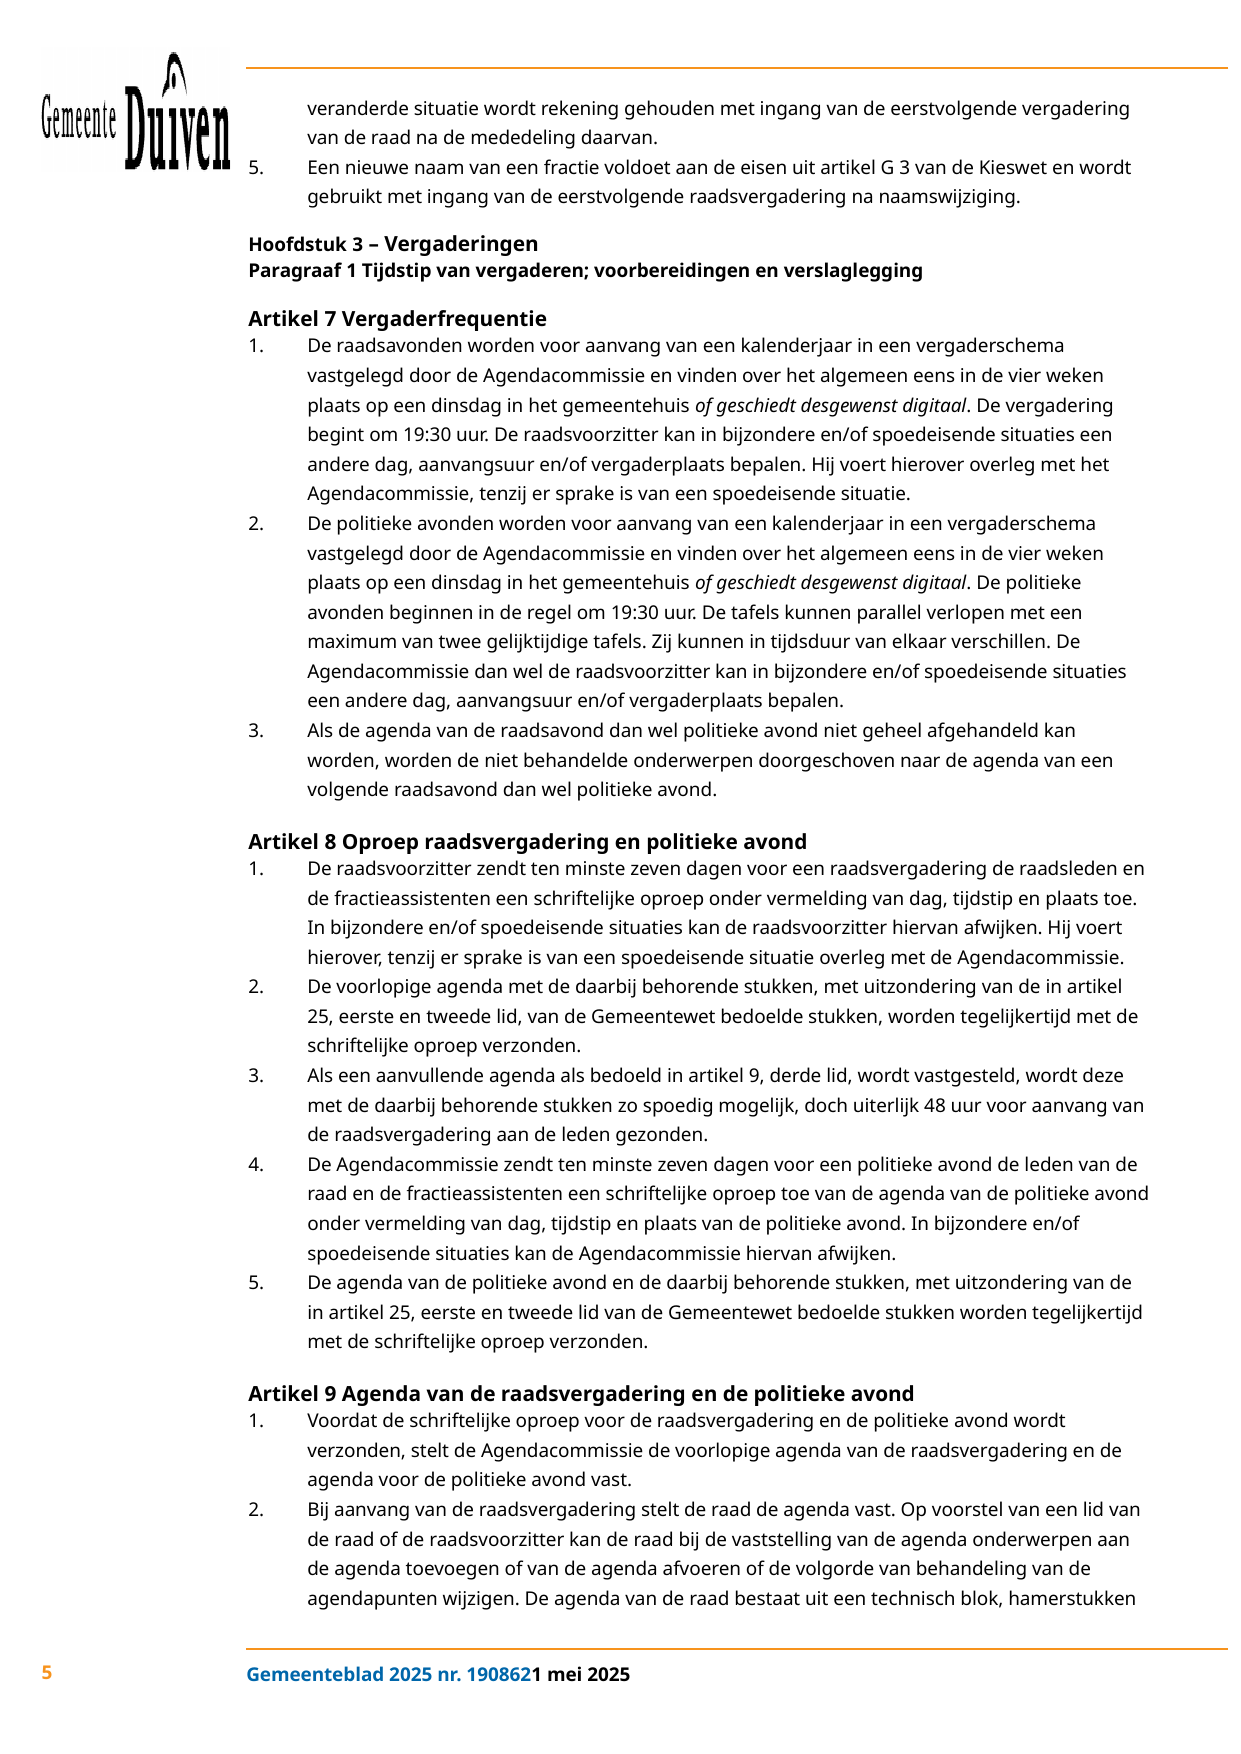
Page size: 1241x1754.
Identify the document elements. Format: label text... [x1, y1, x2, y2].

list De raadsavonden worden voor aanvang van een kalenderjaar in een vergaderschema vastgelegd door de Agendacommissie en vinden over het algemeen eens in de vier weken plaats op een dinsdag in het gemeentehuis of geschiedt desgewenst digitaal. De vergadering begint om 19:30 uur. De raadsvoorzitter kan in bijzondere en/of spoedeisende situaties een andere dag, aanvangsuur en/of vergaderplaats bepalen. Hij voert hierover overleg met het Agendacommissie, tenzij er sprake is van een spoedeisende situatie. [248, 333, 1152, 506]
list Een nieuwe naam van een fractie voldoet aan de eisen uit artikel G 3 van de Kieswet en wordt gebruikt met ingang van de eerstvolgende raadsvergadering na naamswijziging. [248, 154, 1152, 209]
list veranderde situatie wordt rekening gehouden met ingang van de eerstvolgende vergadering van de raad na de mededeling daarvan. [248, 95, 1152, 150]
list Als een aanvullende agenda als bedoeld in artikel 9, derde lid, wordt vastgesteld, wordt deze met de daarbij behorende stukken zo spoedig mogelijk, doch uiterlijk 48 uur voor aanvang van de raadsvergadering aan de leden gezonden. [248, 1062, 1152, 1147]
list De Agendacommissie zendt ten minste zeven dagen voor een politieke avond de leden van de raad en de fractieassistenten een schriftelijke oproep toe van de agenda van de politieke avond onder vermelding van dag, tijdstip en plaats van de politieke avond. In bijzondere en/of spoedeisende situaties kan de Agendacommissie hiervan afwijken. [248, 1151, 1152, 1266]
list Voordat de schriftelijke oproep voor de raadsvergadering en de politieke avond wordt verzonden, stelt de Agendacommissie de voorlopige agenda van de raadsvergadering en de agenda voor de politieke avond vast. [248, 1407, 1152, 1492]
list Als de agenda van de raadsavond dan wel politieke avond niet geheel afgehandeld kan worden, worden de niet behandelde onderwerpen doorgeschoven naar de agenda van een volgende raadsavond dan wel politieke avond. [248, 717, 1152, 802]
text Artikel 8 Oproep raadsvergadering en politieke avond [248, 827, 1152, 855]
text Hoofdstuk 3 – Vergaderingen [248, 229, 1152, 258]
list De voorlopige agenda met de daarbij behorende stukken, met uitzondering van de in artikel 25, eerste en tweede lid, van de Gemeentewet bedoelde stukken, worden tegelijkertijd met de schriftelijke oproep verzonden. [248, 973, 1152, 1058]
list De politieke avonden worden voor aanvang van een kalenderjaar in een vergaderschema vastgelegd door de Agendacommissie en vinden over het algemeen eens in de vier weken plaats op een dinsdag in het gemeentehuis of geschiedt desgewenst digitaal. De politieke avonden beginnen in de regel om 19:30 uur. De tafels kunnen parallel verlopen met een maximum van twee gelijktijdige tafels. Zij kunnen in tijdsduur van elkaar verschillen. De Agendacommissie dan wel de raadsvoorzitter kan in bijzondere en/of spoedeisende situaties een andere dag, aanvangsuur en/of vergaderplaats bepalen. [248, 510, 1152, 713]
list De raadsvoorzitter zendt ten minste zeven dagen voor een raadsvergadering de raadsleden en de fractieassistenten een schriftelijke oproep onder vermelding van dag, tijdstip en plaats toe. In bijzondere en/of spoedeisende situaties kan de raadsvoorzitter hiervan afwijken. Hij voert hierover, tenzij er sprake is van een spoedeisende situatie overleg met de Agendacommissie. [248, 855, 1152, 970]
list Bij aanvang van de raadsvergadering stelt de raad de agenda vast. Op voorstel van een lid van de raad of de raadsvoorzitter kan de raad bij de vaststelling van de agenda onderwerpen aan de agenda toevoegen of van de agenda afvoeren of de volgorde van behandeling van de agendapunten wijzigen. De agenda van de raad bestaat uit een technisch blok, hamerstukken [248, 1496, 1152, 1611]
list De agenda van de politieke avond en de daarbij behorende stukken, met uitzondering van de in artikel 25, eerste en tweede lid van de Gemeentewet bedoelde stukken worden tegelijkertijd met de schriftelijke oproep verzonden. [248, 1269, 1152, 1354]
text Artikel 7 Vergaderfrequentie [248, 304, 1152, 333]
picture [41, 47, 231, 172]
text Paragraaf 1 Tijdstip van vergaderen; voorbereidingen en verslaglegging [248, 258, 1152, 283]
text Artikel 9 Agenda van de raadsvergadering en de politieke avond [248, 1379, 1152, 1407]
